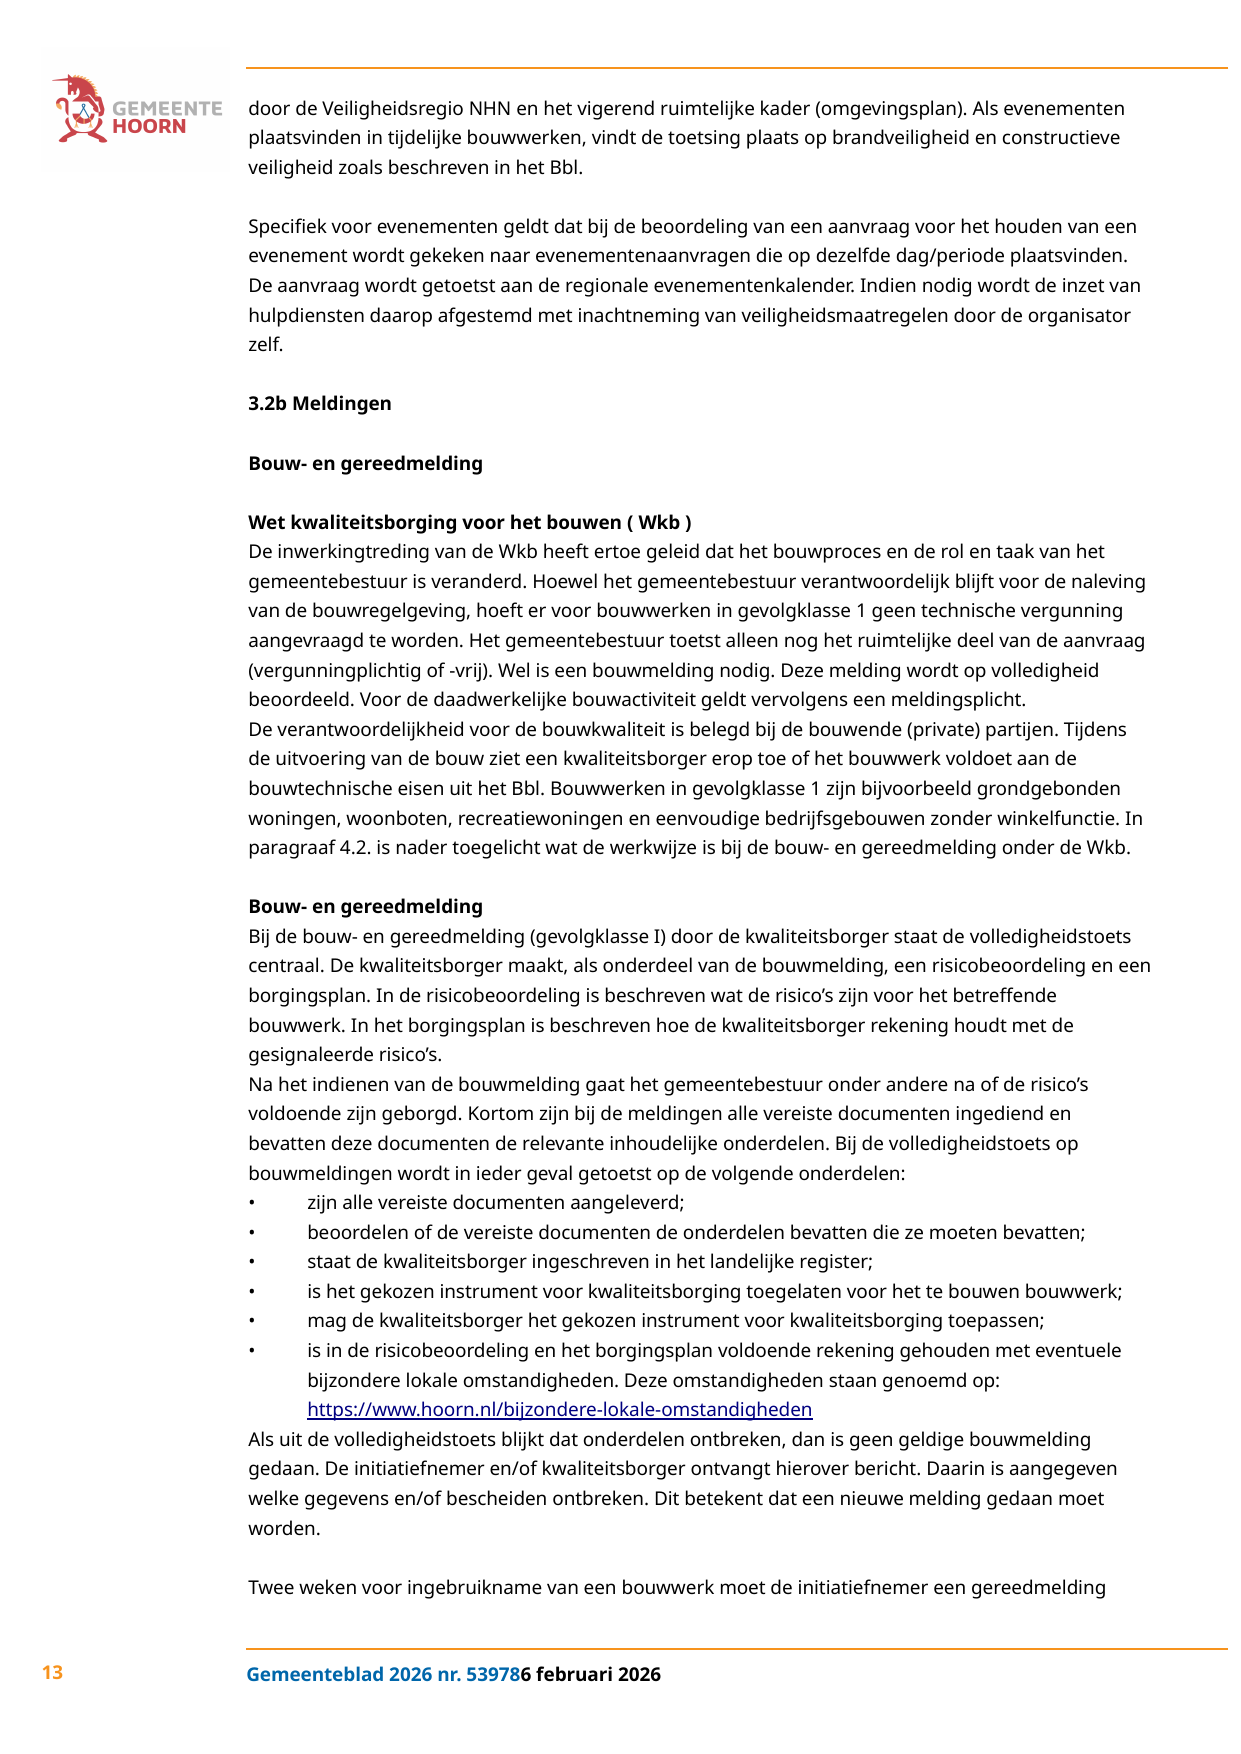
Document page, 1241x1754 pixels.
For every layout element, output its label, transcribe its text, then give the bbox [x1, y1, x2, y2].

text Twee weken voor ingebruikname van een bouwwerk moet de initiatiefnemer een gereedmelding [248, 1574, 1152, 1600]
text door de Veiligheidsregio NHN en het vigerend ruimtelijke kader (omgevingsplan). Als evenementen plaatsvinden in tijdelijke bouwwerken, vindt de toetsing plaats op brandveiligheid en constructieve veiligheid zoals beschreven in het Bbl. [248, 95, 1152, 180]
text De verantwoordelijkheid voor de bouwkwaliteit is belegd bij de bouwende (private) partijen. Tijdens de uitvoering van de bouw ziet een kwaliteitsborger erop toe of het bouwwerk voldoet aan de bouwtechnische eisen uit het Bbl. Bouwwerken in gevolgklasse 1 zijn bijvoorbeeld grondgebonden woningen, woonboten, recreatiewoningen en eenvoudige bedrijfsgebouwen zonder winkelfunctie. In paragraaf 4.2. is nader toegelicht wat de werkwijze is bij de bouw- en gereedmelding onder de Wkb. [248, 716, 1152, 860]
list beoordelen of de vereiste documenten de onderdelen bevatten die ze moeten bevatten; [248, 1219, 1152, 1245]
text Als uit de volledigheidstoets blijkt dat onderdelen ontbreken, dan is geen geldige bouwmelding gedaan. De initiatiefnemer en/of kwaliteitsborger ontvangt hierover bericht. Daarin is aangegeven welke gegevens en/of bescheiden ontbreken. Dit betekent dat een nieuwe melding gedaan moet worden. [248, 1426, 1152, 1541]
text Bouw- en gereedmelding [248, 893, 1152, 919]
text 3.2b Meldingen [248, 391, 1152, 416]
text Na het indienen van de bouwmelding gaat het gemeentebestuur onder andere na of de risico’s voldoende zijn geborgd. Kortom zijn bij de meldingen alle vereiste documenten ingediend en bevatten deze documenten de relevante inhoudelijke onderdelen. Bij de volledigheidstoets op bouwmeldingen wordt in ieder geval getoetst op de volgende onderdelen: [248, 1071, 1152, 1186]
list mag de kwaliteitsborger het gekozen instrument voor kwaliteitsborging toepassen; [248, 1308, 1152, 1333]
text Wet kwaliteitsborging voor het bouwen ( Wkb ) [248, 509, 1152, 535]
list zijn alle vereiste documenten aangeleverd; [248, 1189, 1152, 1215]
picture [41, 47, 231, 172]
list is in de risicobeoordeling en het borgingsplan voldoende rekening gehouden met eventuele bijzondere lokale omstandigheden. Deze omstandigheden staan genoemd op: https://www.hoorn.nl/bijzondere-lokale-omstandigheden [248, 1337, 1152, 1422]
list staat de kwaliteitsborger ingeschreven in het landelijke register; [248, 1248, 1152, 1274]
text De inwerkingtreding van de Wkb heeft ertoe geleid dat het bouwproces en de rol en taak van het gemeentebestuur is veranderd. Hoewel het gemeentebestuur verantwoordelijk blijft voor de naleving van de bouwregelgeving, hoeft er voor bouwwerken in gevolgklasse 1 geen technische vergunning aangevraagd te worden. Het gemeentebestuur toetst alleen nog het ruimtelijke deel van de aanvraag (vergunningplichtig of -vrij). Wel is een bouwmelding nodig. Deze melding wordt op volledigheid beoordeeld. Voor de daadwerkelijke bouwactiviteit geldt vervolgens een meldingsplicht. [248, 538, 1152, 712]
text Bij de bouw- en gereedmelding (gevolgklasse I) door de kwaliteitsborger staat de volledigheidstoets centraal. De kwaliteitsborger maakt, als onderdeel van de bouwmelding, een risicobeoordeling en een borgingsplan. In de risicobeoordeling is beschreven wat de risico’s zijn voor het betreffende bouwwerk. In het borgingsplan is beschreven hoe de kwaliteitsborger rekening houdt met de gesignaleerde risico’s. [248, 923, 1152, 1067]
text Bouw- en gereedmelding [248, 450, 1152, 476]
text Specifiek voor evenementen geldt dat bij de beoordeling van een aanvraag voor het houden van een evenement wordt gekeken naar evenementenaanvragen die op dezelfde dag/periode plaatsvinden. De aanvraag wordt getoetst aan de regionale evenementenkalender. Indien nodig wordt de inzet van hulpdiensten daarop afgestemd met inachtneming van veiligheidsmaatregelen door de organisator zelf. [248, 213, 1152, 357]
list is het gekozen instrument voor kwaliteitsborging toegelaten voor het te bouwen bouwwerk; [248, 1278, 1152, 1304]
